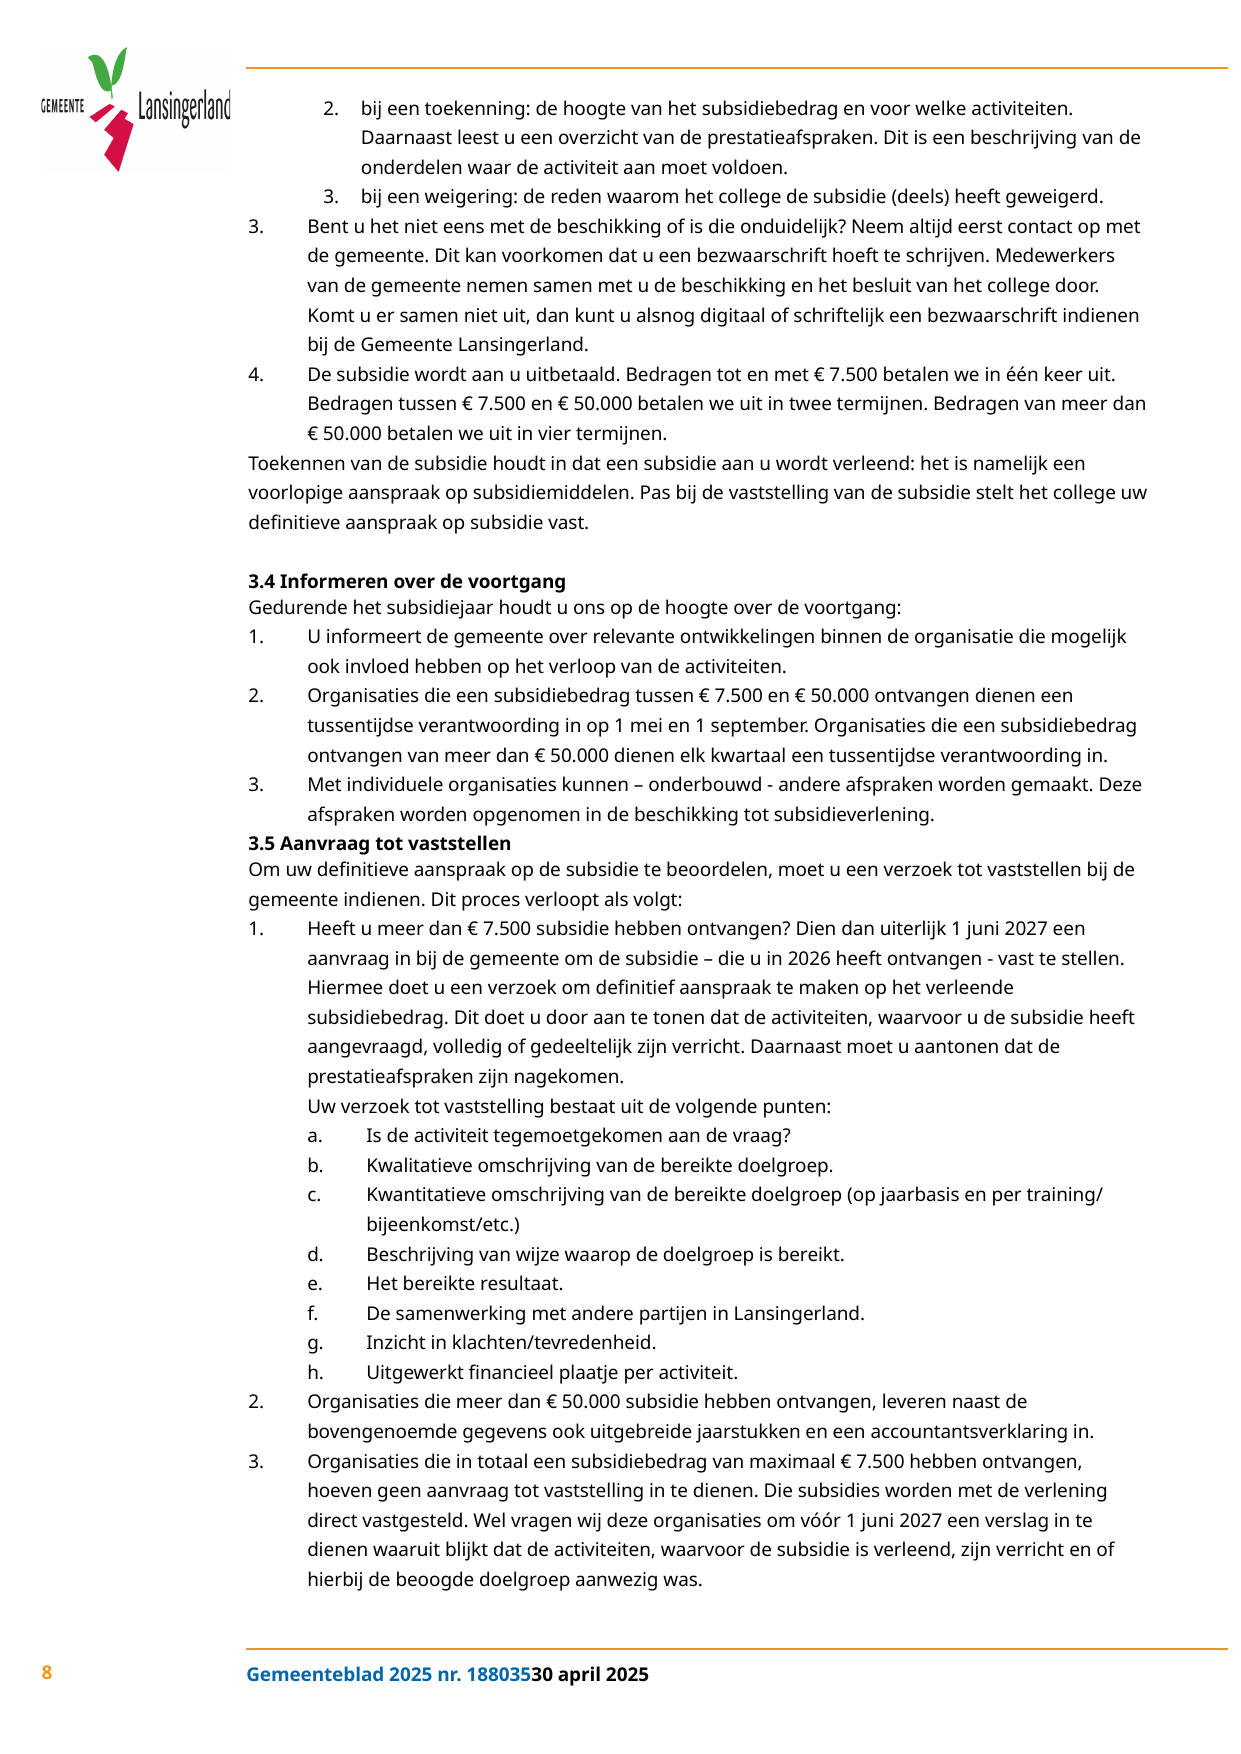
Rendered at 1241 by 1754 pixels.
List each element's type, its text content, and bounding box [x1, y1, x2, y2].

list Inzicht in klachten/tevredenheid. [307, 1329, 1152, 1355]
text Toekennen van de subsidie houdt in dat een subsidie aan u wordt verleend: het is namelijk een voorlopige aanspraak op subsidiemiddelen. Pas bij de vaststelling van de subsidie stelt het college uw definitieve aanspraak op subsidie vast. [248, 450, 1152, 535]
text Om uw definitieve aanspraak op de subsidie te beoordelen, moet u een verzoek tot vaststellen bij de gemeente indienen. Dit proces verloopt als volgt: [248, 856, 1152, 912]
list bij een weigering: de reden waarom het college de subsidie (deels) heeft geweigerd. [323, 183, 1152, 209]
list De subsidie wordt aan u uitbetaald. Bedragen tot en met € 7.500 betalen we in één keer uit. Bedragen tussen € 7.500 en € 50.000 betalen we uit in twee termijnen. Bedragen van meer dan € 50.000 betalen we uit in vier termijnen. [248, 361, 1152, 446]
text Gedurende het subsidiejaar houdt u ons op de hoogte over de voortgang: [248, 594, 1152, 619]
text 3.5 Aanvraag tot vaststellen [248, 831, 1152, 856]
text 3.4 Informeren over de voortgang [248, 568, 1152, 594]
list bij een toekenning: de hoogte van het subsidiebedrag en voor welke activiteiten. Daarnaast leest u een overzicht van de prestatieafspraken. Dit is een beschrijving van de onderdelen waar de activiteit aan moet voldoen. [323, 95, 1152, 180]
list Bent u het niet eens met de beschikking of is die onduidelijk? Neem altijd eerst contact op met de gemeente. Dit kan voorkomen dat u een bezwaarschrift hoeft te schrijven. Medewerkers van de gemeente nemen samen met u de beschikking en het besluit van het college door. Komt u er samen niet uit, dan kunt u alsnog digitaal of schriftelijk een bezwaarschrift indienen bij de Gemeente Lansingerland. [248, 213, 1152, 357]
list Uitgewerkt financieel plaatje per activiteit. [307, 1359, 1152, 1385]
list Organisaties die een subsidiebedrag tussen € 7.500 en € 50.000 ontvangen dienen een tussentijdse verantwoording in op 1 mei en 1 september. Organisaties die een subsidiebedrag ontvangen van meer dan € 50.000 dienen elk kwartaal een tussentijdse verantwoording in. [248, 683, 1152, 767]
list Organisaties die in totaal een subsidiebedrag van maximaal € 7.500 hebben ontvangen, hoeven geen aanvraag tot vaststelling in te dienen. Die subsidies worden met de verlening direct vastgesteld. Wel vragen wij deze organisaties om vóór 1 juni 2027 een verslag in te dienen waaruit blijkt dat de activiteiten, waarvoor de subsidie is verleend, zijn verricht en of hierbij de beoogde doelgroep aanwezig was. [248, 1448, 1152, 1592]
picture [41, 47, 231, 172]
list Kwalitatieve omschrijving van de bereikte doelgroep. [307, 1152, 1152, 1178]
list U informeert de gemeente over relevante ontwikkelingen binnen de organisatie die mogelijk ook invloed hebben op het verloop van de activiteiten. [248, 623, 1152, 679]
list Kwantitatieve omschrijving van de bereikte doelgroep (op jaarbasis en per training/ bijeenkomst/etc.) [307, 1182, 1152, 1237]
list Is de activiteit tegemoetgekomen aan de vraag? [307, 1122, 1152, 1148]
list Het bereikte resultaat. [307, 1270, 1152, 1296]
list De samenwerking met andere partijen in Lansingerland. [307, 1300, 1152, 1326]
list Heeft u meer dan € 7.500 subsidie hebben ontvangen? Dien dan uiterlijk 1 juni 2027 een aanvraag in bij de gemeente om de subsidie – die u in 2026 heeft ontvangen - vast te stellen. Hiermee doet u een verzoek om definitief aanspraak te maken op het verleende subsidiebedrag. Dit doet u door aan te tonen dat de activiteiten, waarvoor u de subsidie heeft aangevraagd, volledig of gedeeltelijk zijn verricht. Daarnaast moet u aantonen dat de prestatieafspraken zijn nagekomen. [248, 915, 1152, 1089]
list Uw verzoek tot vaststelling bestaat uit de volgende punten: [248, 1093, 1152, 1119]
list Met individuele organisaties kunnen – onderbouwd - andere afspraken worden gemaakt. Deze afspraken worden opgenomen in de beschikking tot subsidieverlening. [248, 771, 1152, 827]
list Organisaties die meer dan € 50.000 subsidie hebben ontvangen, leveren naast de bovengenoemde gegevens ook uitgebreide jaarstukken en een accountantsverklaring in. [248, 1389, 1152, 1444]
list Beschrijving van wijze waarop de doelgroep is bereikt. [307, 1241, 1152, 1267]
